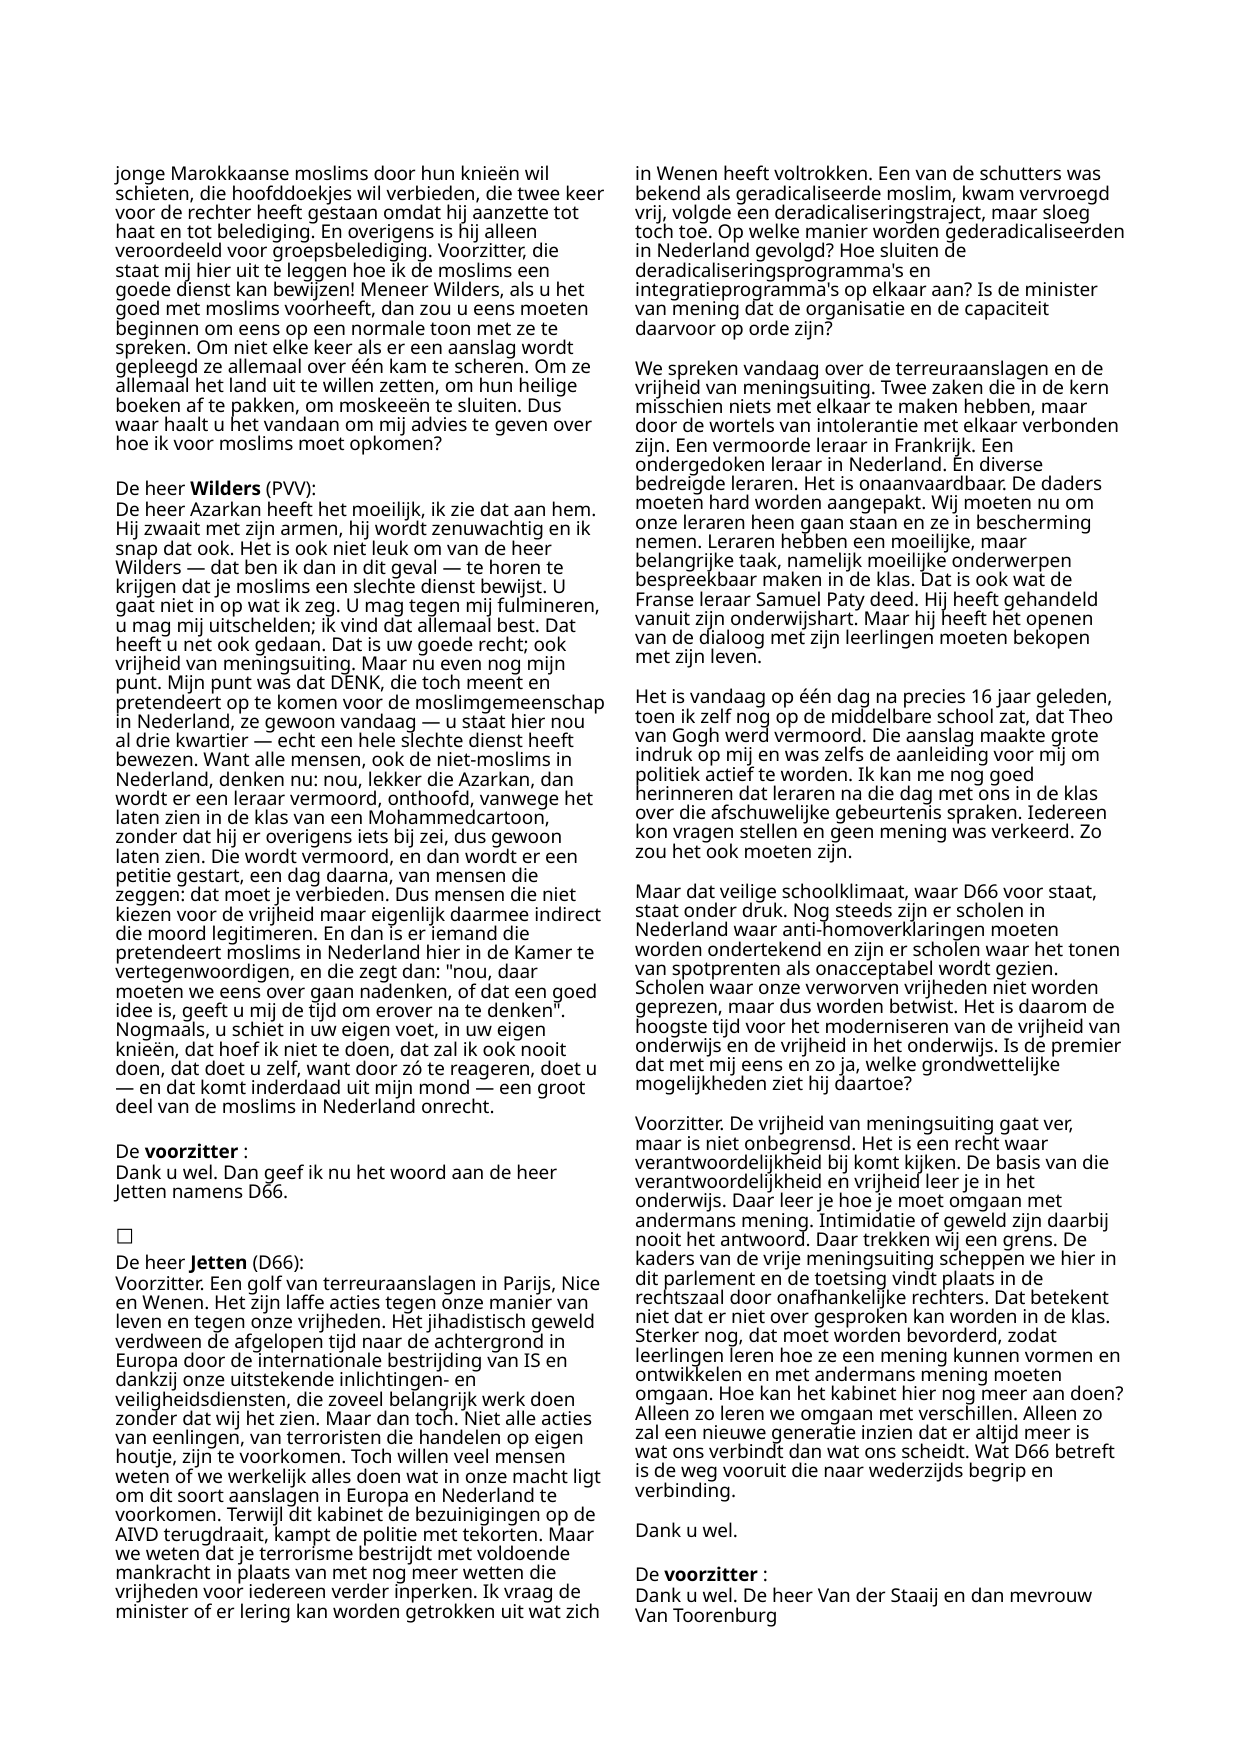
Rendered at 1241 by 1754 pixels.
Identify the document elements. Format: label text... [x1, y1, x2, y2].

text ⬜ [115, 1223, 605, 1249]
text Dank u wel. [635, 1522, 1125, 1541]
text Dank u wel. De heer Van der Staaij en dan mevrouw Van Toorenburg [635, 1587, 1125, 1626]
text We spreken vandaag over de terreuraanslagen en de vrijheid van meningsuiting. Twee zaken die in de kern misschien niets met elkaar te maken hebben, maar door de wortels van intolerantie met elkaar verbonden zijn. Een vermoorde leraar in Frankrijk. Een ondergedoken leraar in Nederland. En diverse bedreigde leraren. Het is onaanvaardbaar. De daders moeten hard worden aangepakt. Wij moeten nu om onze leraren heen gaan staan en ze in bescherming nemen. Leraren hebben een moeilijke, maar belangrijke taak, namelijk moeilijke onderwerpen bespreekbaar maken in de klas. Dat is ook wat de Franse leraar Samuel Paty deed. Hij heeft gehandeld vanuit zijn onderwijshart. Maar hij heeft het openen van de dialoog met zijn leerlingen moeten bekopen met zijn leven. [635, 359, 1125, 668]
text Het is vandaag op één dag na precies 16 jaar geleden, toen ik zelf nog op de middelbare school zat, dat Theo van Gogh werd vermoord. Die aanslag maakte grote indruk op mij en was zelfs de aanleiding voor mij om politiek actief te worden. Ik kan me nog goed herinneren dat leraren na die dag met ons in de klas over die afschuwelijke gebeurtenis spraken. Iedereen kon vragen stellen en geen mening was verkeerd. Zo zou het ook moeten zijn. [635, 688, 1125, 862]
text Dank u wel. Dan geef ik nu het woord aan de heer Jetten namens D66. [115, 1164, 605, 1203]
text jonge Marokkaanse moslims door hun knieën wil schieten, die hoofddoekjes wil verbieden, die twee keer voor de rechter heeft gestaan omdat hij aanzette tot haat en tot belediging. En overigens is hij alleen veroordeeld voor groepsbelediging. Voorzitter, die staat mij hier uit te leggen hoe ik de moslims een goede dienst kan bewijzen! Meneer Wilders, als u het goed met moslims voorheeft, dan zou u eens moeten beginnen om eens op een normale toon met ze te spreken. Om niet elke keer als er een aanslag wordt gepleegd ze allemaal over één kam te scheren. Om ze allemaal het land uit te willen zetten, om hun heilige boeken af te pakken, om moskeeën te sluiten. Dus waar haalt u het vandaan om mij advies te geven over hoe ik voor moslims moet opkomen? [115, 165, 605, 454]
text De heer Jetten (D66): [115, 1249, 605, 1275]
text Voorzitter. De vrijheid van meningsuiting gaat ver, maar is niet onbegrensd. Het is een recht waar verantwoordelijkheid bij komt kijken. De basis van die verantwoordelijkheid en vrijheid leer je in het onderwijs. Daar leer je hoe je moet omgaan met andermans mening. Intimidatie of geweld zijn daarbij nooit het antwoord. Daar trekken wij een grens. De kaders van de vrije meningsuiting scheppen we hier in dit parlement en de toetsing vindt plaats in de rechtszaal door onafhankelijke rechters. Dat betekent niet dat er niet over gesproken kan worden in de klas. Sterker nog, dat moet worden bevorderd, zodat leerlingen leren hoe ze een mening kunnen vormen en ontwikkelen en met andermans mening moeten omgaan. Hoe kan het kabinet hier nog meer aan doen? Alleen zo leren we omgaan met verschillen. Alleen zo zal een nieuwe generatie inzien dat er altijd meer is wat ons verbindt dan wat ons scheidt. Wat D66 betreft is de weg vooruit die naar wederzijds begrip en verbinding. [635, 1115, 1125, 1501]
text in Wenen heeft voltrokken. Een van de schutters was bekend als geradicaliseerde moslim, kwam vervroegd vrij, volgde een deradicaliseringstraject, maar sloeg toch toe. Op welke manier worden gederadicaliseerden in Nederland gevolgd? Hoe sluiten de deradicaliseringsprogramma's en integratieprogramma's op elkaar aan? Is de minister van mening dat de organisatie en de capaciteit daarvoor op orde zijn? [635, 165, 1125, 339]
text De voorzitter : [115, 1138, 605, 1164]
text Maar dat veilige schoolklimaat, waar D66 voor staat, staat onder druk. Nog steeds zijn er scholen in Nederland waar anti-homoverklaringen moeten worden ondertekend en zijn er scholen waar het tonen van spotprenten als onacceptabel wordt gezien. Scholen waar onze verworven vrijheden niet worden geprezen, maar dus worden betwist. Het is daarom de hoogste tijd voor het moderniseren van de vrijheid van onderwijs en de vrijheid in het onderwijs. Is de premier dat met mij eens en zo ja, welke grondwettelijke mogelijkheden ziet hij daartoe? [635, 883, 1125, 1095]
text Voorzitter. Een golf van terreuraanslagen in Parijs, Nice en Wenen. Het zijn laffe acties tegen onze manier van leven en tegen onze vrijheden. Het jihadistisch geweld verdween de afgelopen tijd naar de achtergrond in Europa door de internationale bestrijding van IS en dankzij onze uitstekende inlichtingen- en veiligheidsdiensten, die zoveel belangrijk werk doen zonder dat wij het zien. Maar dan toch. Niet alle acties van eenlingen, van terroristen die handelen op eigen houtje, zijn te voorkomen. Toch willen veel mensen weten of we werkelijk alles doen wat in onze macht ligt om dit soort aanslagen in Europa en Nederland te voorkomen. Terwijl dit kabinet de bezuinigingen op de AIVD terugdraait, kampt de politie met tekorten. Maar we weten dat je terrorisme bestrijdt met voldoende mankracht in plaats van met nog meer wetten die vrijheden voor iedereen verder inperken. Ik vraag de minister of er lering kan worden getrokken uit wat zich [115, 1275, 605, 1622]
text De voorzitter : [635, 1562, 1125, 1587]
text De heer Wilders (PVV): [115, 475, 605, 501]
text De heer Azarkan heeft het moeilijk, ik zie dat aan hem. Hij zwaait met zijn armen, hij wordt zenuwachtig en ik snap dat ook. Het is ook niet leuk om van de heer Wilders — dat ben ik dan in dit geval — te horen te krijgen dat je moslims een slechte dienst bewijst. U gaat niet in op wat ik zeg. U mag tegen mij fulmineren, u mag mij uitschelden; ik vind dat allemaal best. Dat heeft u net ook gedaan. Dat is uw goede recht; ook vrijheid van meningsuiting. Maar nu even nog mijn punt. Mijn punt was dat DENK, die toch meent en pretendeert op te komen voor de moslimgemeenschap in Nederland, ze gewoon vandaag — u staat hier nou al drie kwartier — echt een hele slechte dienst heeft bewezen. Want alle mensen, ook de niet-moslims in Nederland, denken nu: nou, lekker die Azarkan, dan wordt er een leraar vermoord, onthoofd, vanwege het laten zien in de klas van een Mohammedcartoon, zonder dat hij er overigens iets bij zei, dus gewoon laten zien. Die wordt vermoord, en dan wordt er een petitie gestart, een dag daarna, van mensen die zeggen: dat moet je verbieden. Dus mensen die niet kiezen voor de vrijheid maar eigenlijk daarmee indirect die moord legitimeren. En dan is er iemand die pretendeert moslims in Nederland hier in de Kamer te vertegenwoordigen, en die zegt dan: "nou, daar moeten we eens over gaan nadenken, of dat een goed idee is, geeft u mij de tijd om erover na te denken". Nogmaals, u schiet in uw eigen voet, in uw eigen knieën, dat hoef ik niet te doen, dat zal ik ook nooit doen, dat doet u zelf, want door zó te reageren, doet u — en dat komt inderdaad uit mijn mond — een groot deel van de moslims in Nederland onrecht. [115, 501, 605, 1118]
